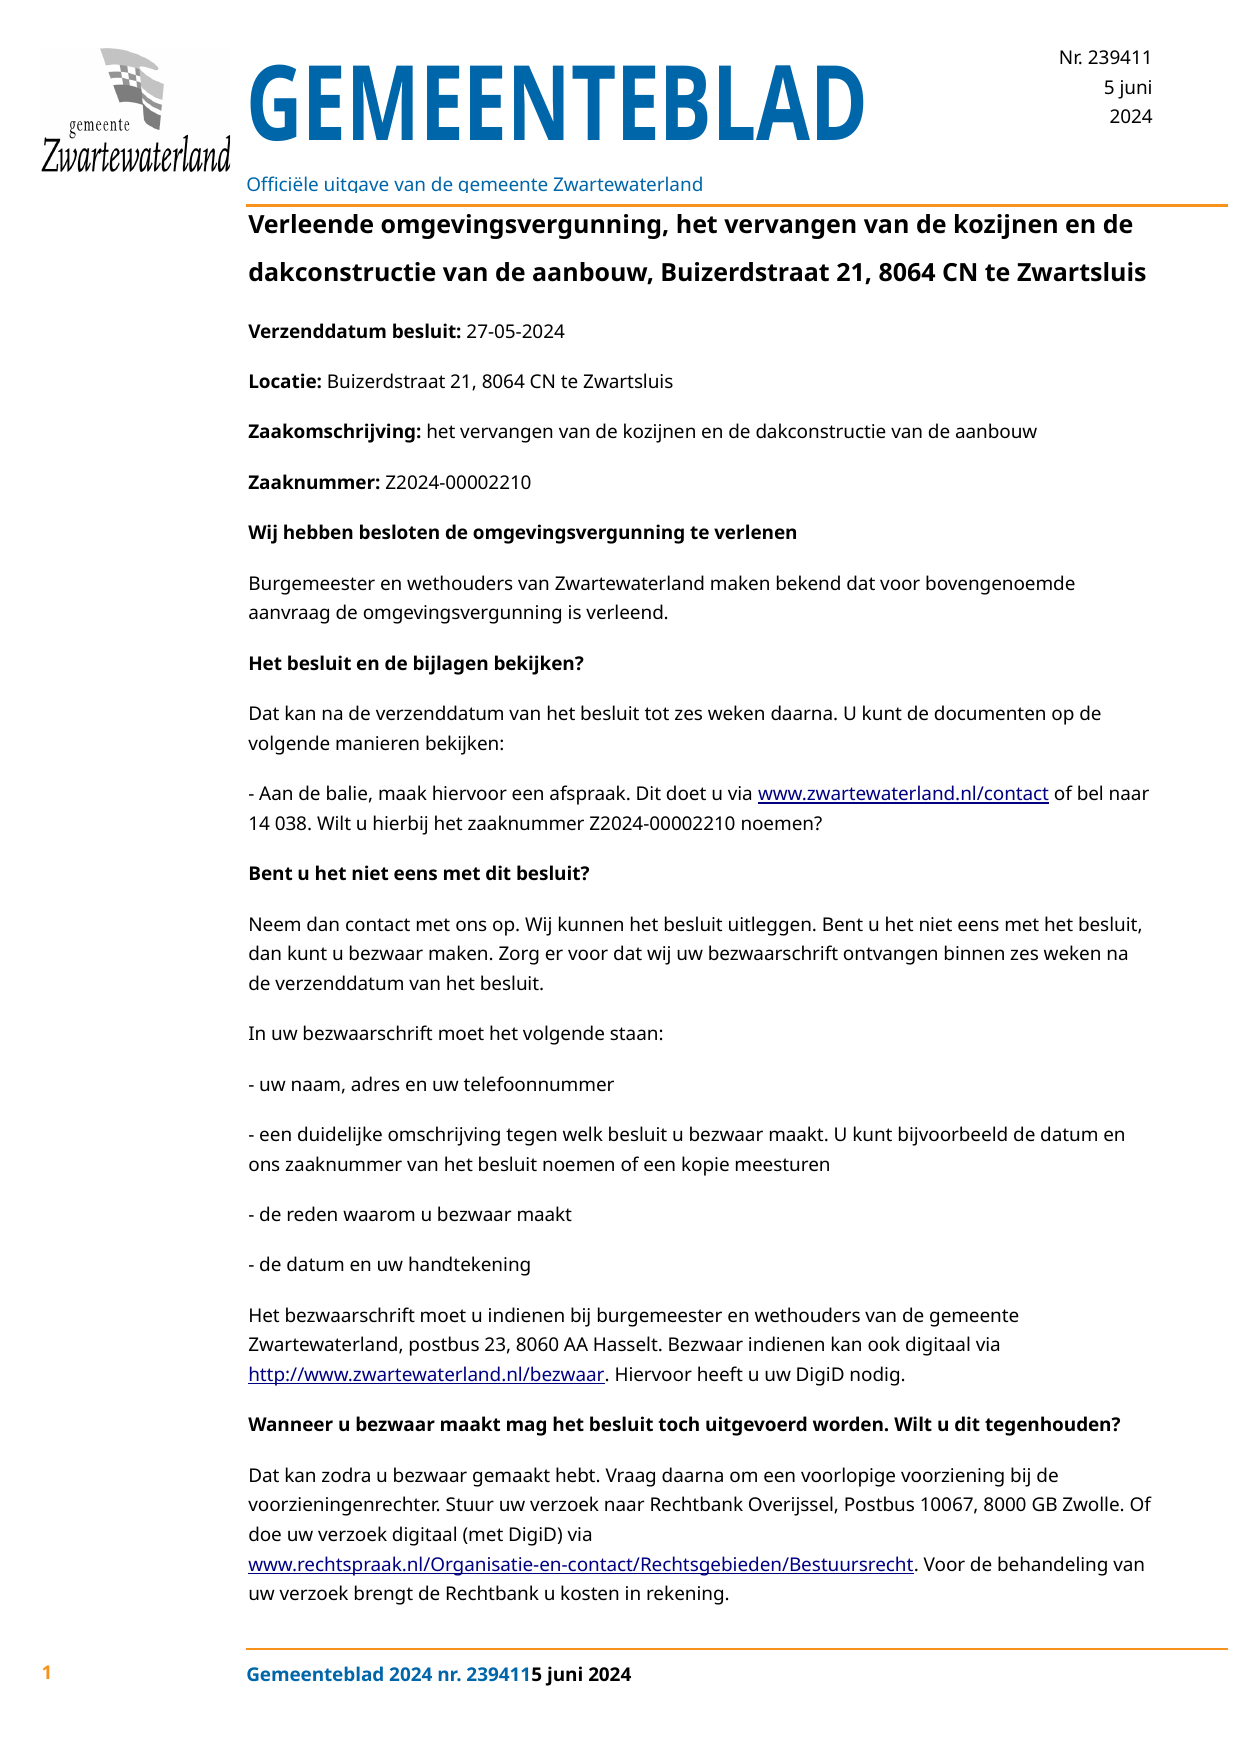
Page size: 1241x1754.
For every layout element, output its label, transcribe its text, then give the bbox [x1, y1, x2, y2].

text Het besluit en de bijlagen bekijken? [248, 650, 1152, 676]
picture [41, 47, 231, 172]
text Burgemeester en wethouders van Zwartewaterland maken bekend dat voor bovengenoemde aanvraag de omgevingsvergunning is verleend. [248, 570, 1152, 625]
text Locatie: Buizerdstraat 21, 8064 CN te Zwartsluis [248, 368, 1152, 394]
text Neem dan contact met ons op. Wij kunnen het besluit uitleggen. Bent u het niet eens met het besluit, dan kunt u bezwaar maken. Zorg er voor dat wij uw bezwaarschrift ontvangen binnen zes weken na de verzenddatum van het besluit. [248, 911, 1152, 996]
text Verleende omgevingsvergunning, het vervangen van de kozijnen en de dakconstructie van de aanbouw, Buizerdstraat 21, 8064 CN te Zwartsluis [248, 207, 1152, 288]
text - Aan de balie, maak hiervoor een afspraak. Dit doet u via www.zwartewaterland.nl/contact of bel naar 14 038. Wilt u hierbij het zaaknummer Z2024-00002210 noemen? [248, 780, 1152, 836]
text Bent u het niet eens met dit besluit? [248, 860, 1152, 886]
text Zaaknummer: Z2024-00002210 [248, 469, 1152, 495]
text - de reden waarom u bezwaar maakt [248, 1201, 1152, 1227]
text - uw naam, adres en uw telefoonnummer [248, 1071, 1152, 1097]
text Het bezwaarschrift moet u indienen bij burgemeester en wethouders van de gemeente Zwartewaterland, postbus 23, 8060 AA Hasselt. Bezwaar indienen kan ook digitaal via http://www.zwartewaterland.nl/bezwaar. Hiervoor heeft u uw DigiD nodig. [248, 1302, 1152, 1387]
text Verzenddatum besluit: 27-05-2024 [248, 318, 1152, 344]
text Wanneer u bezwaar maakt mag het besluit toch uitgevoerd worden. Wilt u dit tegenhouden? [248, 1412, 1152, 1437]
text Dat kan na de verzenddatum van het besluit tot zes weken daarna. U kunt de documenten op de volgende manieren bekijken: [248, 700, 1152, 756]
text Wij hebben besloten de omgevingsvergunning te verlenen [248, 519, 1152, 545]
text - de datum en uw handtekening [248, 1252, 1152, 1277]
text - een duidelijke omschrijving tegen welk besluit u bezwaar maakt. U kunt bijvoorbeeld de datum en ons zaaknummer van het besluit noemen of een kopie meesturen [248, 1121, 1152, 1177]
text Zaakomschrijving: het vervangen van de kozijnen en de dakconstructie van de aanbouw [248, 419, 1152, 444]
text In uw bezwaarschrift moet het volgende staan: [248, 1020, 1152, 1046]
text Dat kan zodra u bezwaar gemaakt hebt. Vraag daarna om een voorlopige voorziening bij de voorzieningenrechter. Stuur uw verzoek naar Rechtbank Overijssel, Postbus 10067, 8000 GB Zwolle. Of doe uw verzoek digitaal (met DigiD) via www.rechtspraak.nl/Organisatie-en-contact/Rechtsgebieden/Bestuursrecht. Voor de behandeling van uw verzoek brengt de Rechtbank u kosten in rekening. [248, 1462, 1152, 1606]
